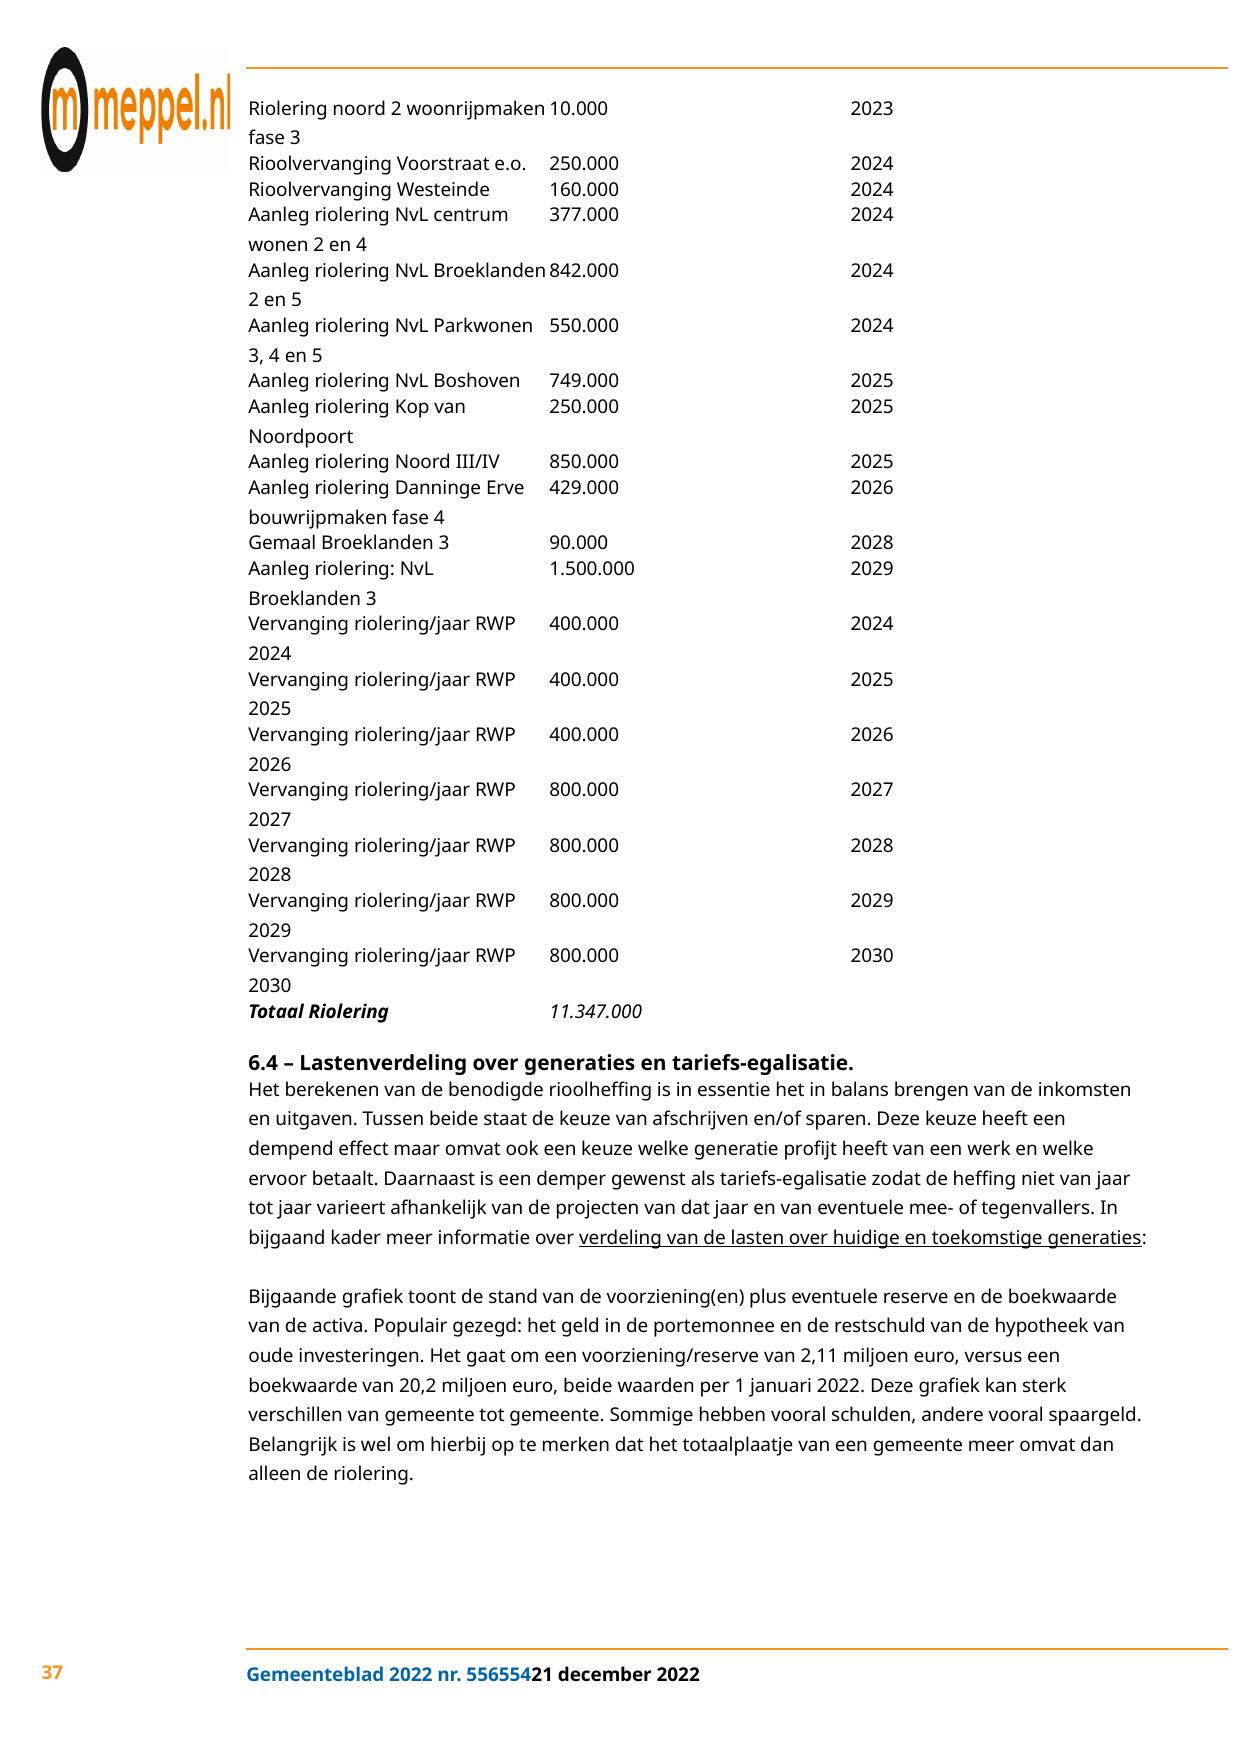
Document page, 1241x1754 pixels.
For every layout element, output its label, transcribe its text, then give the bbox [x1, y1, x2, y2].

table_cell Aanleg riolering Kop van Noordpoort [248, 393, 549, 448]
table_cell Rioolvervanging Westeinde [248, 176, 549, 202]
table_cell Aanleg riolering NvL Boshoven [248, 368, 549, 393]
table_cell Aanleg riolering Noord III/IV [248, 449, 549, 474]
table_cell 2025 [850, 666, 1152, 721]
picture [41, 47, 231, 172]
text Bijgaande grafiek toont de stand van de voorziening(en) plus eventuele reserve en de boekwaarde van de activa. Populair gezegd: het geld in de portemonnee en de restschuld van de hypotheek van oude investeringen. Het gaat om een voorziening/reserve van 2,11 miljoen euro, versus een boekwaarde van 20,2 miljoen euro, beide waarden per 1 januari 2022. Deze grafiek kan sterk verschillen van gemeente tot gemeente. Sommige hebben vooral schulden, andere vooral spaargeld. Belangrijk is wel om hierbij op te merken dat het totaalplaatje van een gemeente meer omvat dan alleen de riolering. [248, 1283, 1152, 1486]
table_cell Aanleg riolering NvL Parkwonen 3, 4 en 5 [248, 312, 549, 367]
table_cell 2030 [850, 943, 1152, 998]
table_cell 377.000 [549, 202, 850, 257]
table_cell 2028 [850, 530, 1152, 555]
table_cell Vervanging riolering/jaar RWP 2027 [248, 777, 549, 832]
table_cell 2026 [850, 721, 1152, 777]
table_cell 2025 [850, 368, 1152, 393]
table_cell Aanleg riolering NvL Broeklanden 2 en 5 [248, 257, 549, 312]
table_cell Vervanging riolering/jaar RWP 2025 [248, 666, 549, 721]
table_cell 250.000 [549, 393, 850, 448]
table_cell Totaal Riolering [248, 998, 549, 1023]
table_cell 2026 [850, 474, 1152, 529]
table_cell 2024 [850, 176, 1152, 202]
table_cell 800.000 [549, 777, 850, 832]
table_cell 400.000 [549, 666, 850, 721]
table_cell Aanleg riolering: NvL Broeklanden 3 [248, 555, 549, 611]
table_cell 160.000 [549, 176, 850, 202]
table_cell 2024 [850, 312, 1152, 367]
table_cell 2025 [850, 449, 1152, 474]
table_cell Vervanging riolering/jaar RWP 2030 [248, 943, 549, 998]
table_cell Vervanging riolering/jaar RWP 2026 [248, 721, 549, 777]
table_cell 1.500.000 [549, 555, 850, 611]
table_cell Aanleg riolering NvL centrum wonen 2 en 4 [248, 202, 549, 257]
table_cell Vervanging riolering/jaar RWP 2028 [248, 832, 549, 887]
table_cell 11.347.000 [549, 998, 850, 1023]
table_cell 2025 [850, 393, 1152, 448]
table_cell 2029 [850, 555, 1152, 611]
table_cell 800.000 [549, 943, 850, 998]
table_cell Vervanging riolering/jaar RWP 2029 [248, 887, 549, 942]
table_cell 10.000 [549, 95, 850, 150]
table_cell 2023 [850, 95, 1152, 150]
table_cell 2024 [850, 150, 1152, 176]
table_cell Aanleg riolering Danninge Erve bouwrijpmaken fase 4 [248, 474, 549, 529]
text 6.4 – Lastenverdeling over generaties en tariefs-egalisatie. [248, 1048, 1152, 1076]
table_cell 400.000 [549, 611, 850, 666]
table_cell Gemaal Broeklanden 3 [248, 530, 549, 555]
table_cell 850.000 [549, 449, 850, 474]
table_cell 2024 [850, 202, 1152, 257]
table_cell 250.000 [549, 150, 850, 176]
table_cell Riolering noord 2 woonrijpmaken fase 3 [248, 95, 549, 150]
table_cell 2024 [850, 611, 1152, 666]
table_cell 2024 [850, 257, 1152, 312]
table_cell 749.000 [549, 368, 850, 393]
table_cell 800.000 [549, 832, 850, 887]
table_cell 2029 [850, 887, 1152, 942]
table_cell 800.000 [549, 887, 850, 942]
table_cell 2028 [850, 832, 1152, 887]
text Het berekenen van de benodigde rioolheffing is in essentie het in balans brengen van de inkomsten en uitgaven. Tussen beide staat de keuze van afschrijven en/of sparen. Deze keuze heeft een dempend effect maar omvat ook een keuze welke generatie profijt heeft van een werk en welke ervoor betaalt. Daarnaast is een demper gewenst als tariefs-egalisatie zodat de heffing niet van jaar tot jaar varieert afhankelijk van de projecten van dat jaar en van eventuele mee- of tegenvallers. In bijgaand kader meer informatie over verdeling van de lasten over huidige en toekomstige generaties: [248, 1076, 1152, 1250]
table_cell 400.000 [549, 721, 850, 777]
table_cell 429.000 [549, 474, 850, 529]
table_cell 90.000 [549, 530, 850, 555]
table_cell 550.000 [549, 312, 850, 367]
table_cell [850, 998, 1152, 1023]
table_cell Vervanging riolering/jaar RWP 2024 [248, 611, 549, 666]
table_cell 842.000 [549, 257, 850, 312]
table_cell 2027 [850, 777, 1152, 832]
table_cell Rioolvervanging Voorstraat e.o. [248, 150, 549, 176]
